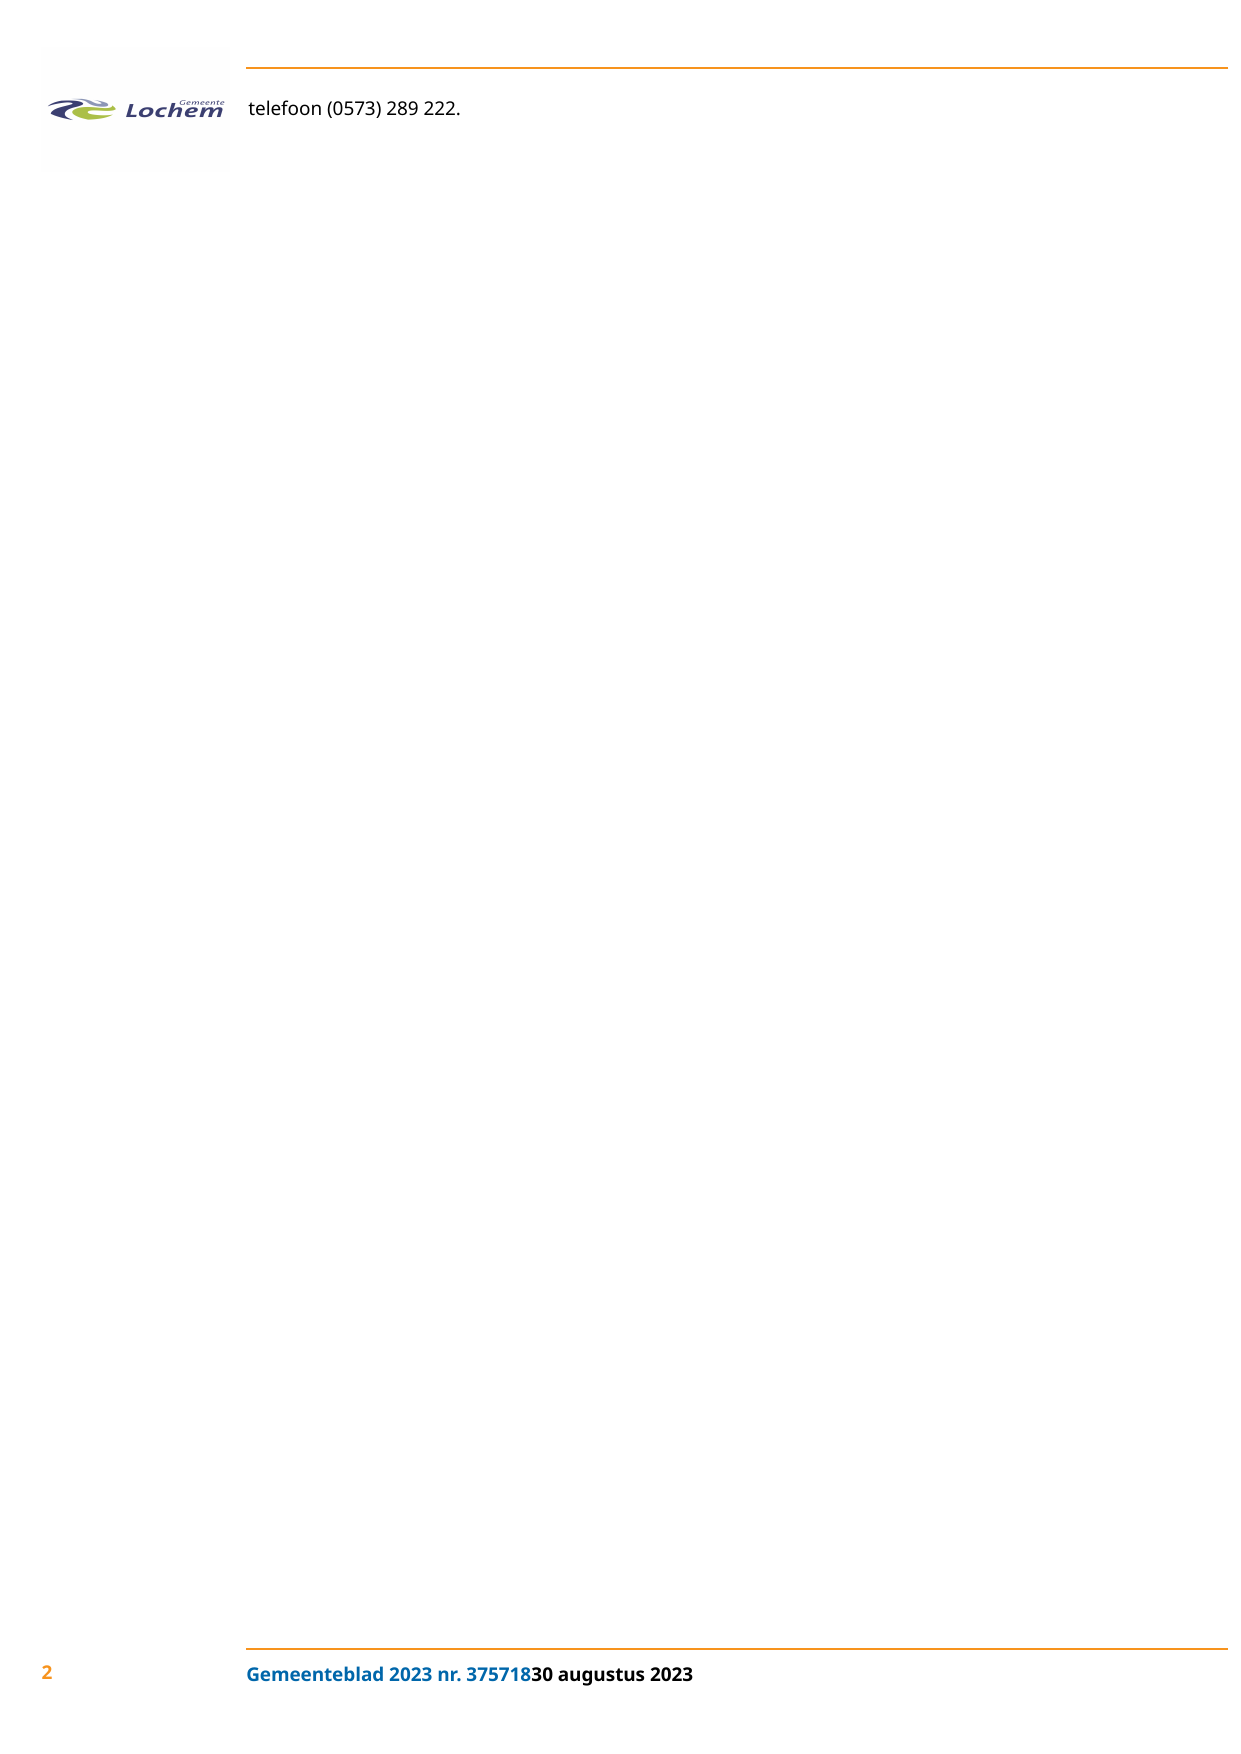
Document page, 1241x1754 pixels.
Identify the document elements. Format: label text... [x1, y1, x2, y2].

text telefoon (0573) 289 222. [248, 95, 1152, 121]
picture [41, 47, 231, 172]
